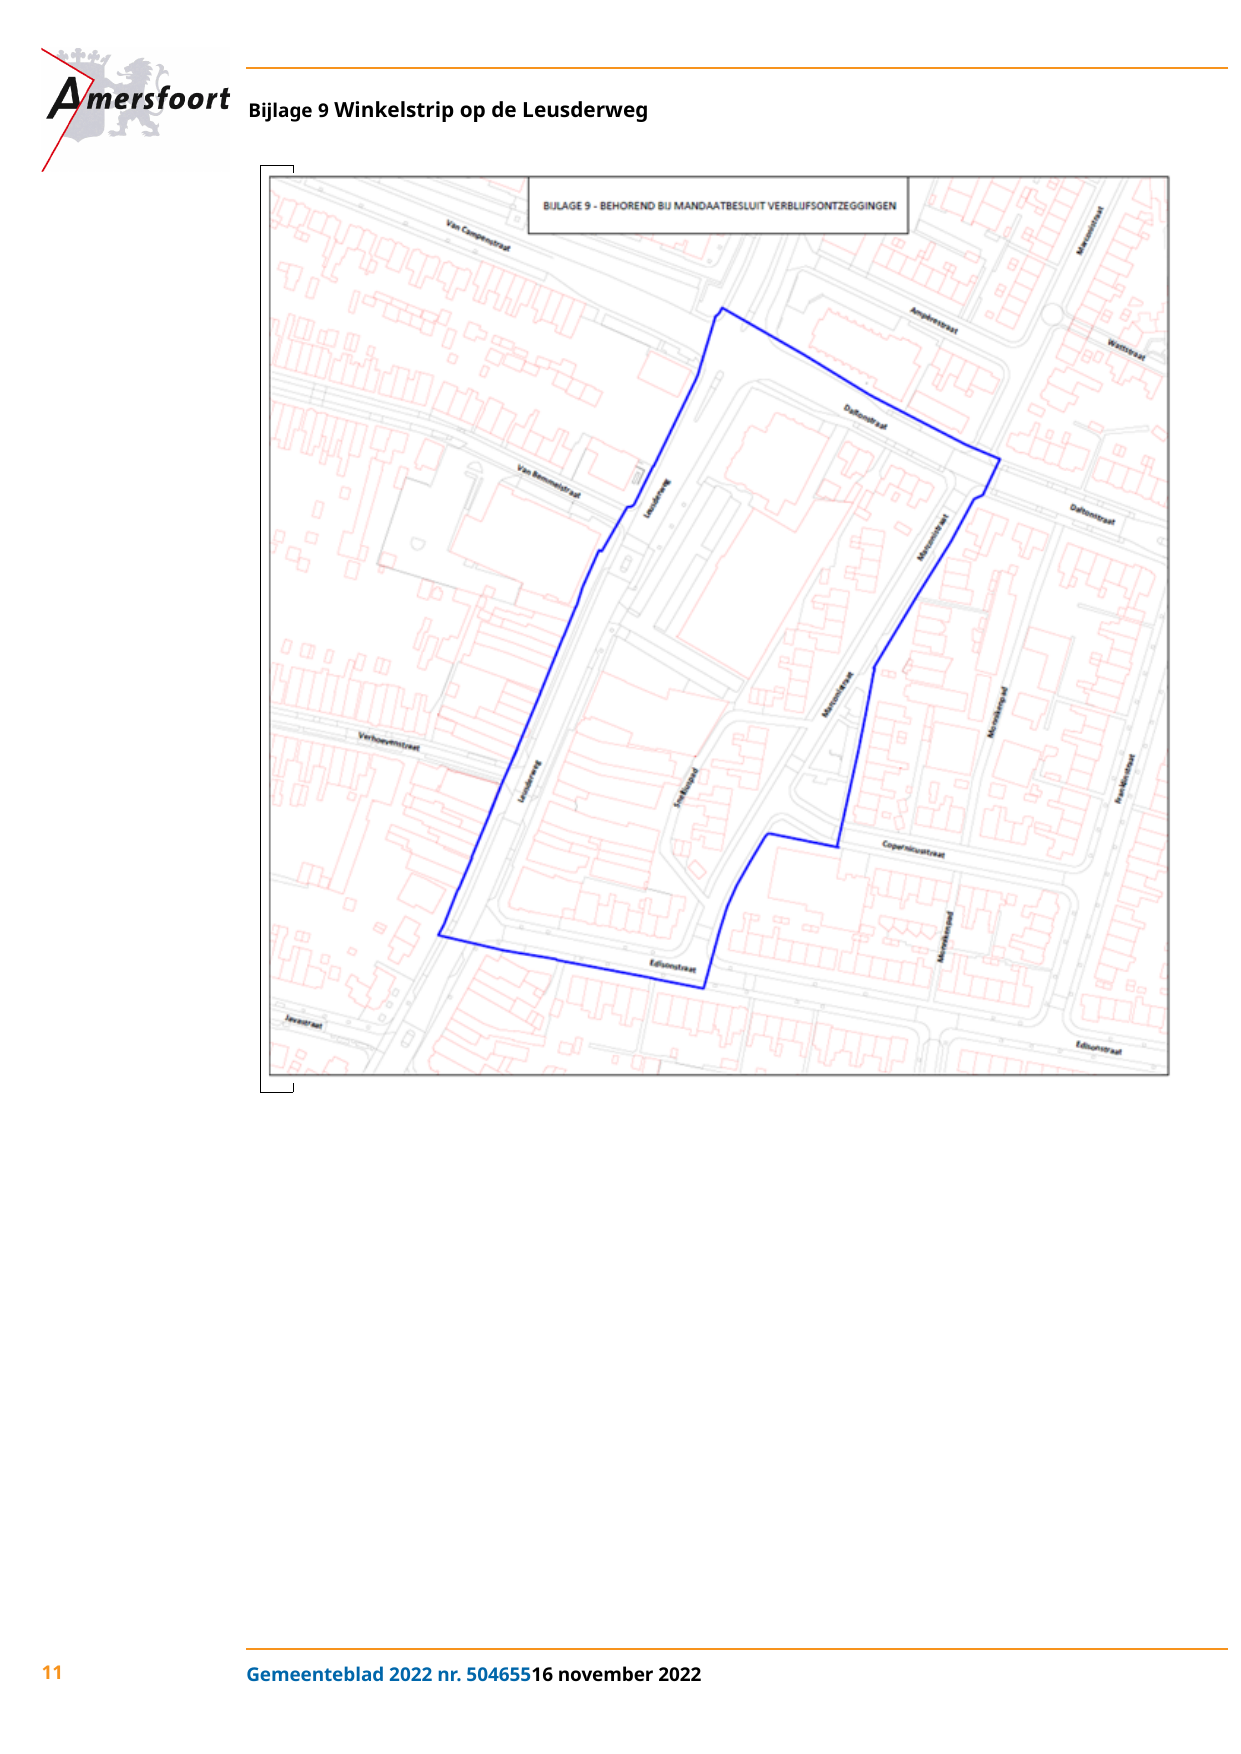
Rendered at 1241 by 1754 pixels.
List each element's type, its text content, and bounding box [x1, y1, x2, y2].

text Bijlage 9 Winkelstrip op de Leusderweg [248, 95, 1152, 123]
picture [41, 47, 231, 172]
picture [268, 173, 1173, 1083]
